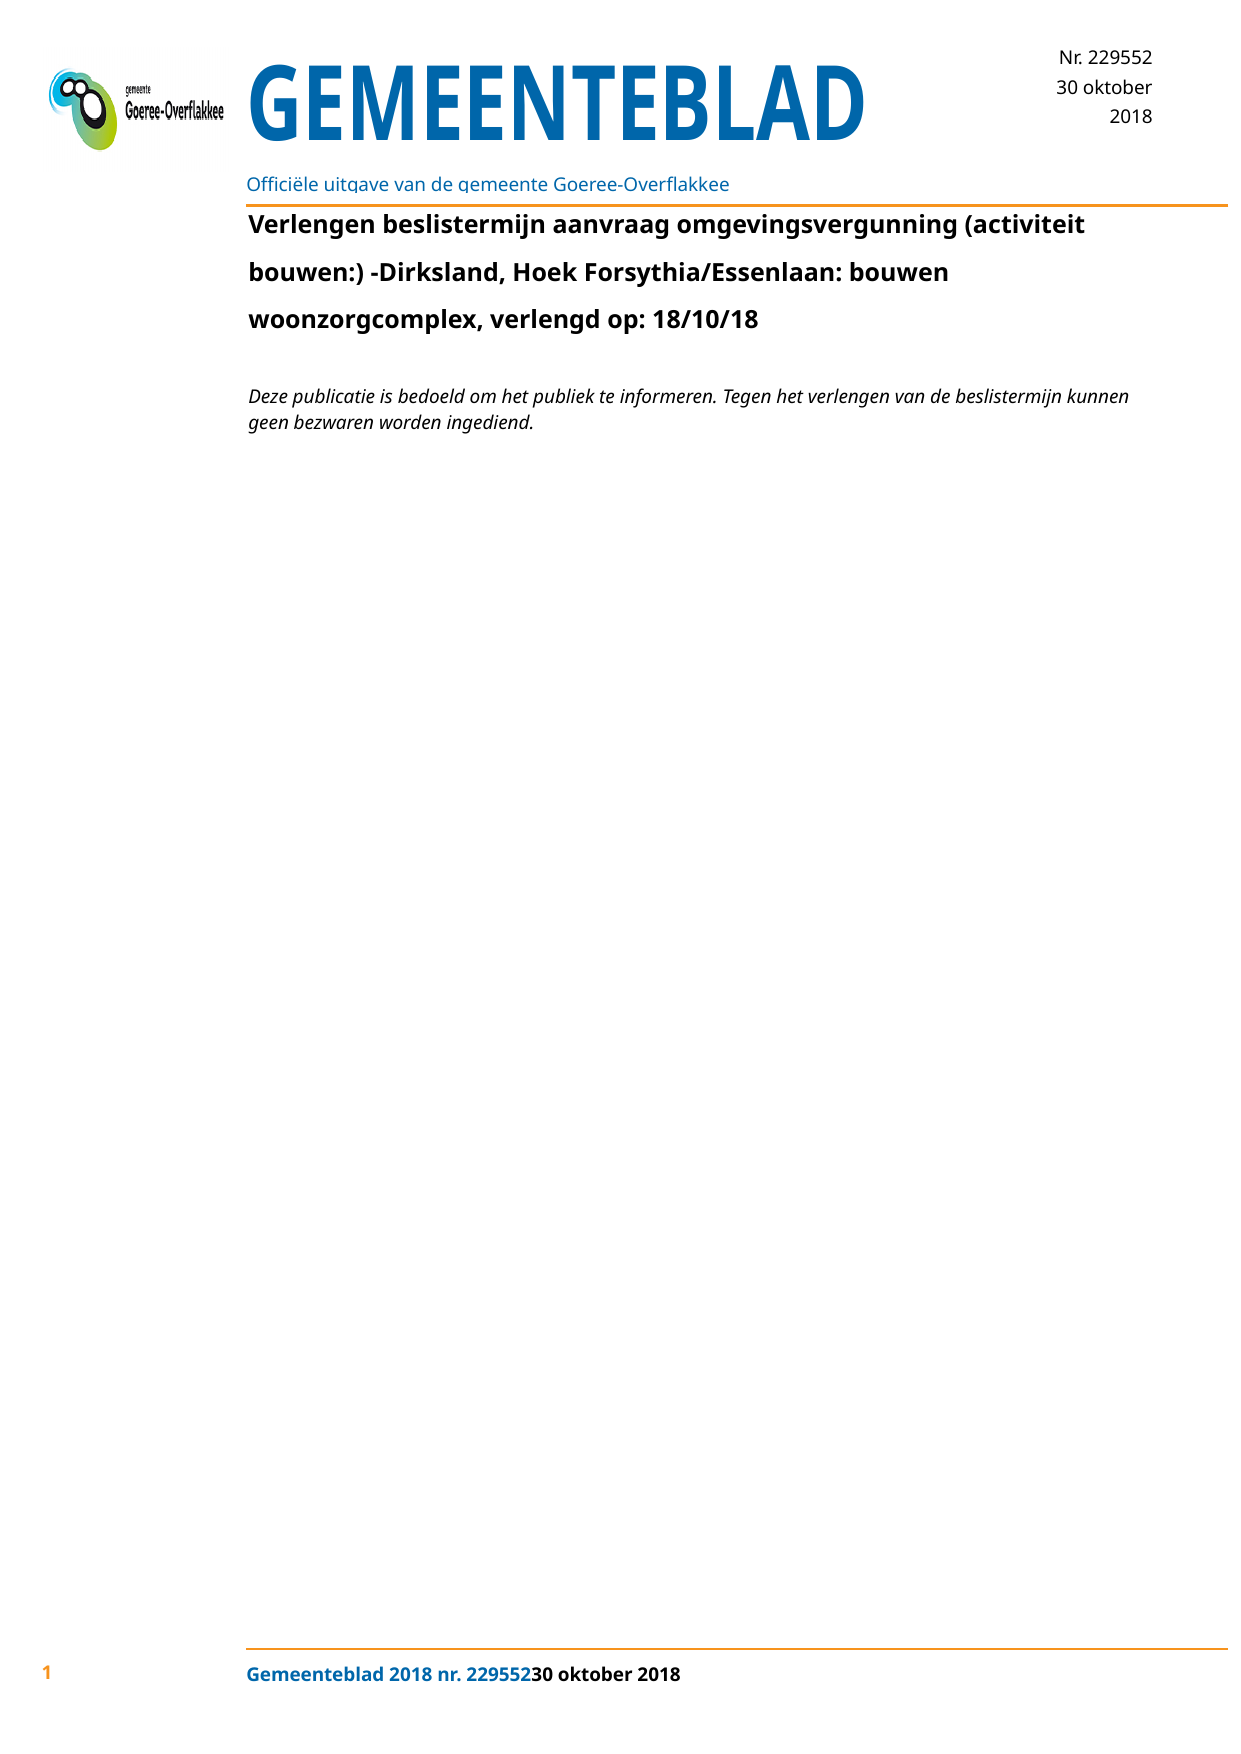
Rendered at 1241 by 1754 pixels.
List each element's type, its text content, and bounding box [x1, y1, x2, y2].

picture [41, 47, 231, 172]
text Verlengen beslistermijn aanvraag omgevingsvergunning (activiteit bouwen:) -Dirksland, Hoek Forsythia/Essenlaan: bouwen woonzorgcomplex, verlengd op: 18/10/18 [248, 207, 1152, 336]
text Deze publicatie is bedoeld om het publiek te informeren. Tegen het verlengen van de beslistermijn kunnen geen bezwaren worden ingediend. [248, 384, 1152, 435]
